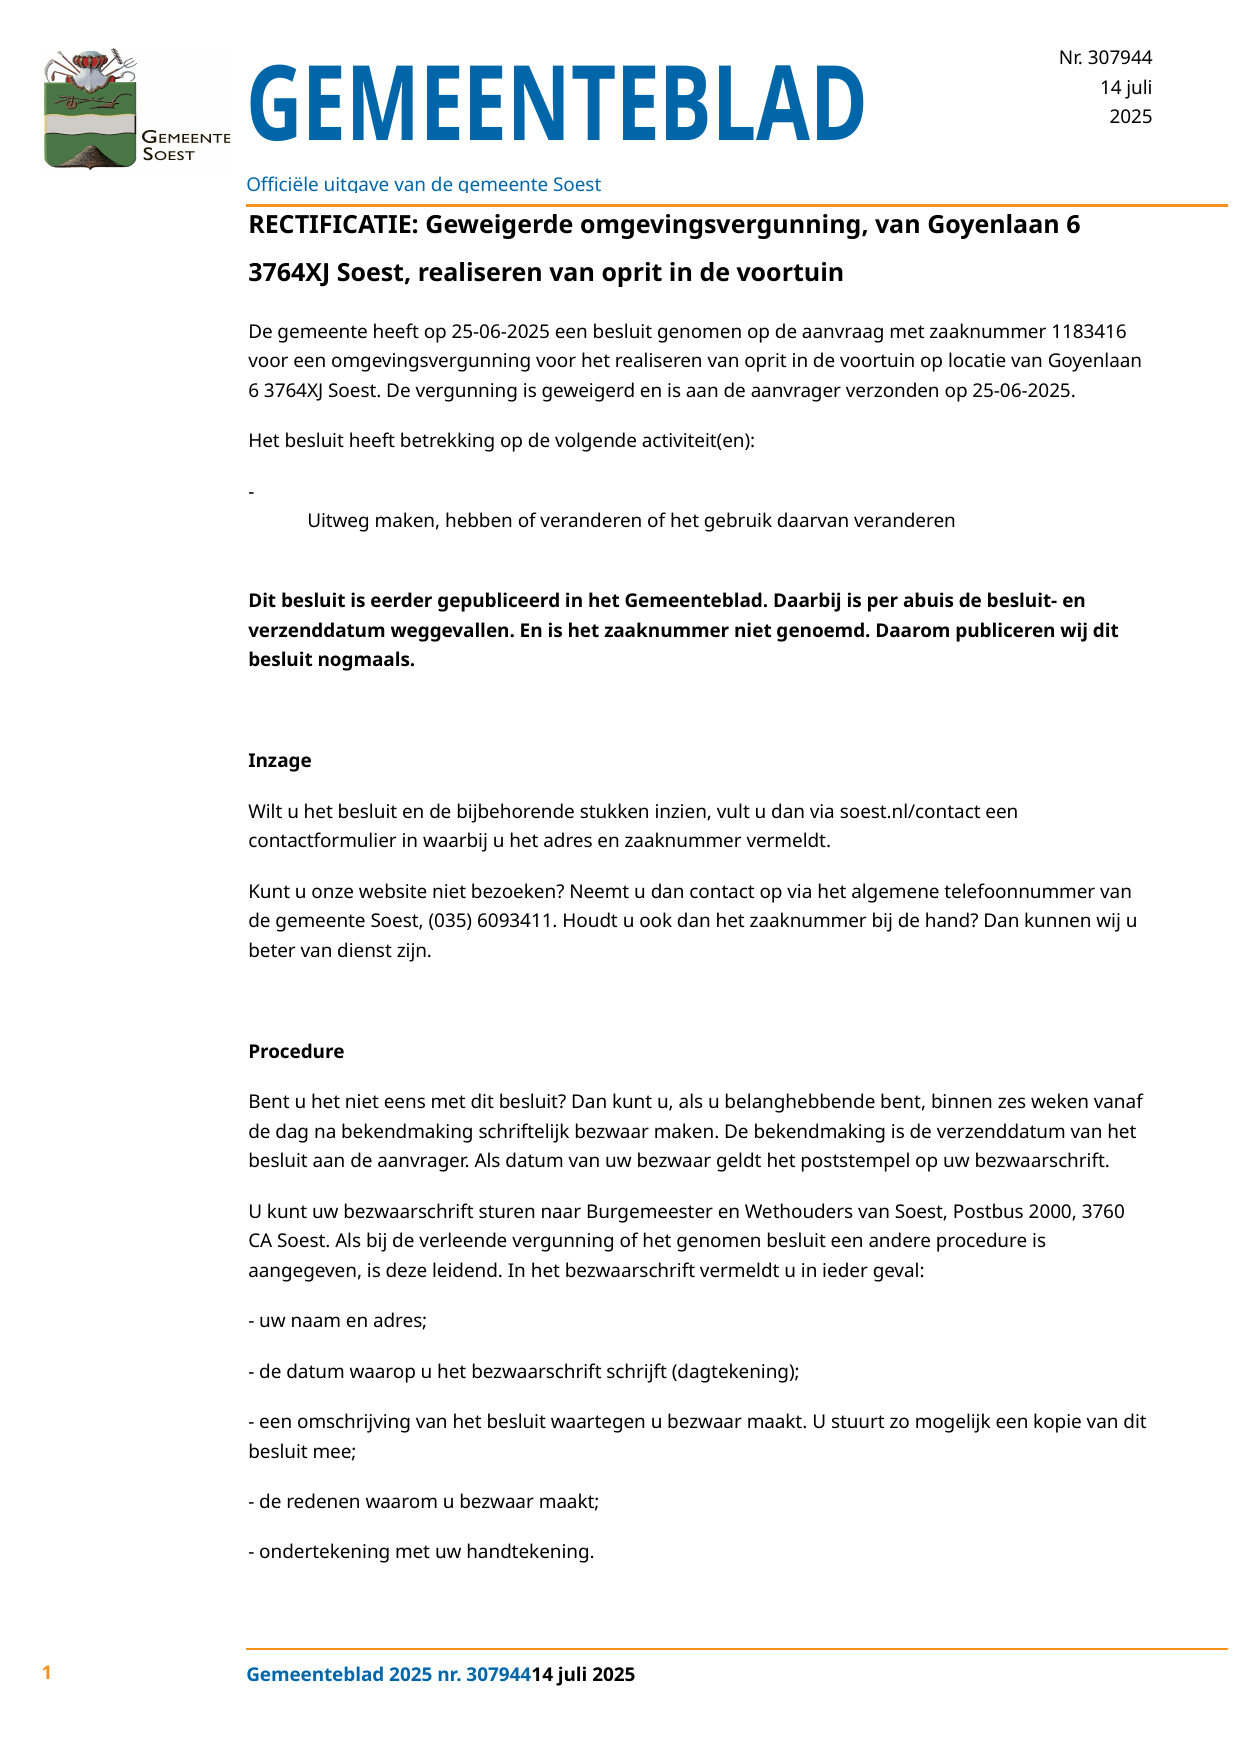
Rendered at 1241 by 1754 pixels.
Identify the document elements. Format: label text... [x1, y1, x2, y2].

text De gemeente heeft op 25-06-2025 een besluit genomen op de aanvraag met zaaknummer 1183416 voor een omgevingsvergunning voor het realiseren van oprit in de voortuin op locatie van Goyenlaan 6 3764XJ Soest. De vergunning is geweigerd en is aan de aanvrager verzonden op 25-06-2025. [248, 318, 1152, 403]
list Uitweg maken, hebben of veranderen of het gebruik daarvan veranderen [248, 507, 1152, 533]
text Bent u het niet eens met dit besluit? Dan kunt u, als u belanghebbende bent, binnen zes weken vanaf de dag na bekendmaking schriftelijk bezwaar maken. De bekendmaking is de verzenddatum van het besluit aan de aanvrager. Als datum van uw bezwaar geldt het poststempel op uw bezwaarschrift. [248, 1088, 1152, 1173]
text Procedure [248, 1038, 1152, 1064]
text Kunt u onze website niet bezoeken? Neemt u dan contact op via het algemene telefoonnummer van de gemeente Soest, (035) 6093411. Houdt u ook dan het zaaknummer bij de hand? Dan kunnen wij u beter van dienst zijn. [248, 878, 1152, 963]
text - uw naam en adres; [248, 1307, 1152, 1333]
picture [41, 47, 231, 172]
text - een omschrijving van het besluit waartegen u bezwaar maakt. U stuurt zo mogelijk een kopie van dit besluit mee; [248, 1408, 1152, 1464]
text Wilt u het besluit en de bijbehorende stukken inzien, vult u dan via soest.nl/contact een contactformulier in waarbij u het adres en zaaknummer vermeldt. [248, 798, 1152, 853]
text Dit besluit is eerder gepubliceerd in het Gemeenteblad. Daarbij is per abuis de besluit- en verzenddatum weggevallen. En is het zaaknummer niet genoemd. Daarom publiceren wij dit besluit nogmaals. [248, 587, 1152, 672]
text Inzage [248, 747, 1152, 773]
text - de datum waarop u het bezwaarschrift schrijft (dagtekening); [248, 1358, 1152, 1384]
text RECTIFICATIE: Geweigerde omgevingsvergunning, van Goyenlaan 6 3764XJ Soest, realiseren van oprit in de voortuin [248, 207, 1152, 288]
text U kunt uw bezwaarschrift sturen naar Burgemeester en Wethouders van Soest, Postbus 2000, 3760 CA Soest. Als bij de verleende vergunning of het genomen besluit een andere procedure is aangegeven, is deze leidend. In het bezwaarschrift vermeldt u in ieder geval: [248, 1198, 1152, 1283]
text - de redenen waarom u bezwaar maakt; [248, 1488, 1152, 1514]
text Het besluit heeft betrekking op de volgende activiteit(en): [248, 427, 1152, 453]
text - ondertekening met uw handtekening. [248, 1539, 1152, 1564]
